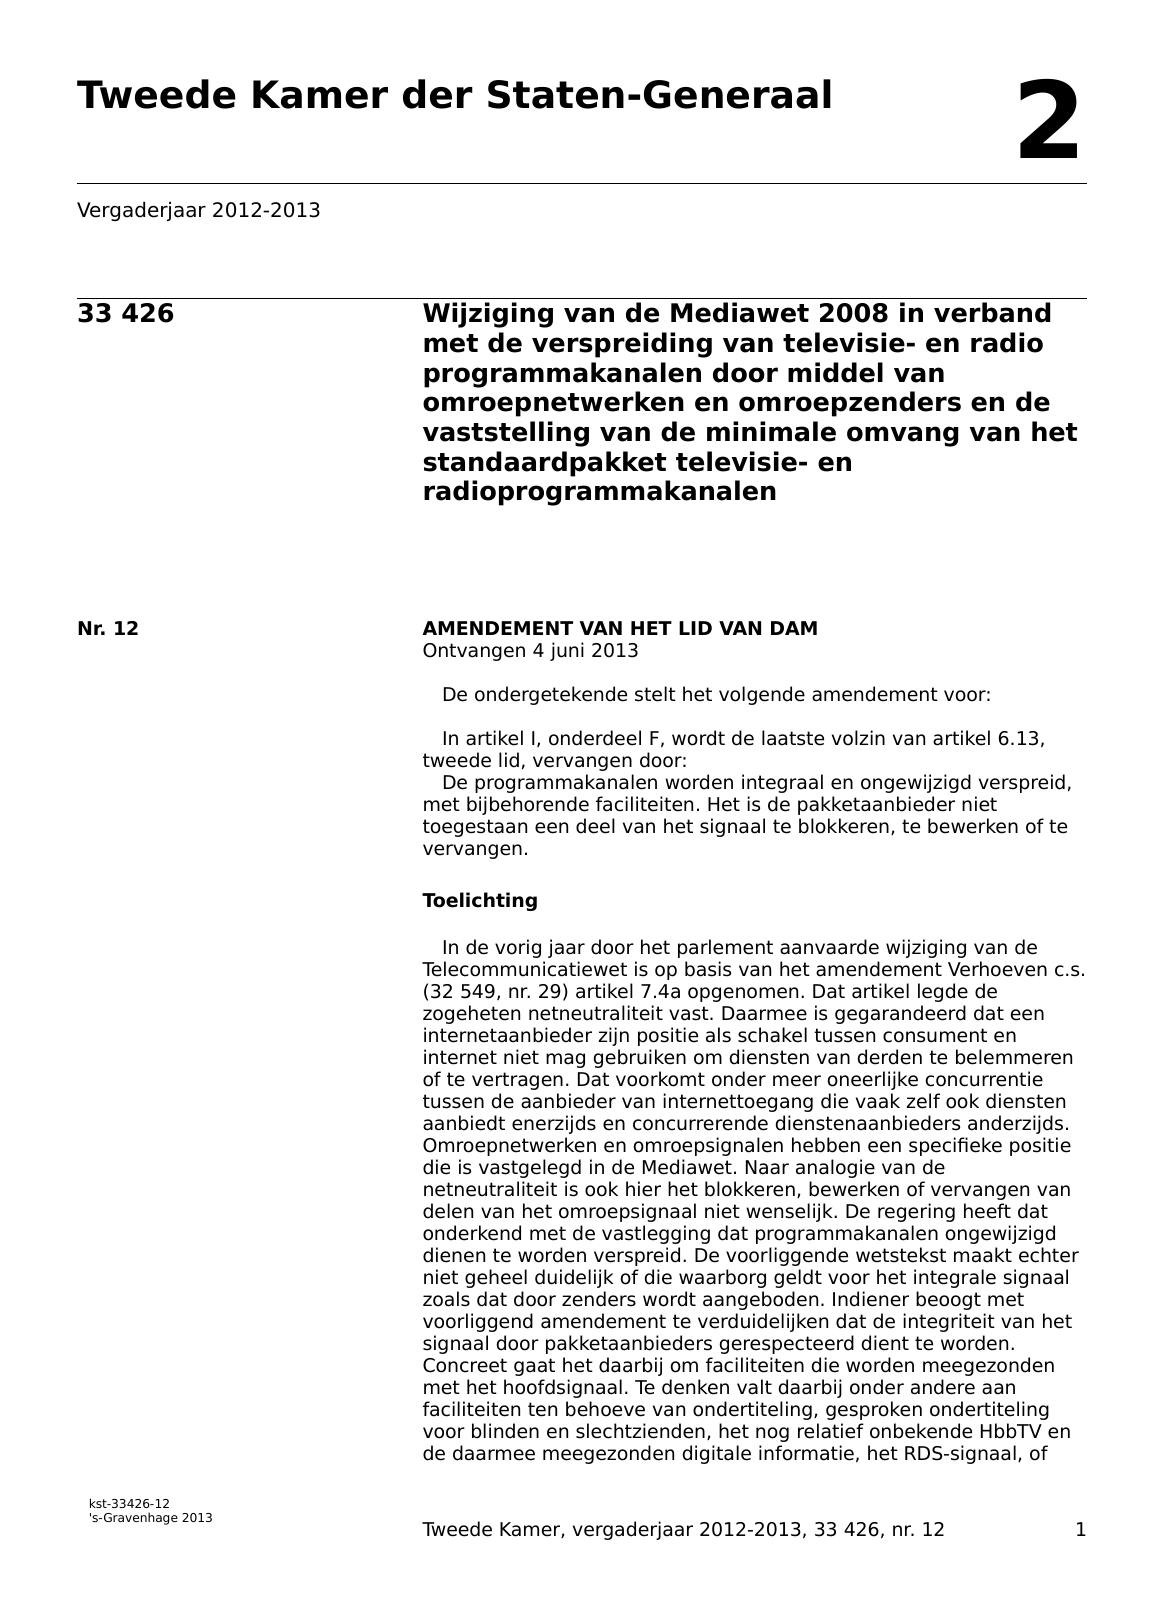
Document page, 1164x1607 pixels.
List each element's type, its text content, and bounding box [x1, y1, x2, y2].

subtitle 33 426 Wijziging van de Mediawet 2008 in verband met de verspreiding van televisie- en radio programmakanalen door middel van omroepnetwerken en omroepzenders en de vaststelling van de minimale omvang van het standaardpakket televisie- en radioprogrammakanalen [77, 299, 1087, 507]
table_header 2 [886, 59, 1087, 183]
text De ondergetekende stelt het volgende amendement voor: [422, 684, 1087, 706]
table_cell Vergaderjaar 2012-2013 [77, 184, 1087, 298]
text De programmakanalen worden integraal en ongewijzigd verspreid, met bijbehorende faciliteiten. Het is de pakketaanbieder niet toegestaan een deel van het signaal te blokkeren, te bewerken of te vervangen. [422, 772, 1087, 860]
text Ontvangen 4 juni 2013 [422, 640, 1087, 662]
subtitle Nr. 12 AMENDEMENT VAN HET LID VAN DAM [77, 618, 1087, 640]
text kst-33426-12 [88, 1497, 323, 1511]
table_header Tweede Kamer der Staten-Generaal [77, 59, 886, 183]
subtitle Toelichting [422, 890, 1087, 912]
text In artikel I, onderdeel F, wordt de laatste volzin van artikel 6.13, tweede lid, vervangen door: [422, 728, 1087, 772]
text 's-Gravenhage 2013 [88, 1511, 323, 1525]
text In de vorig jaar door het parlement aanvaarde wijziging van de Telecommunicatiewet is op basis van het amendement Verhoeven c.s. (32 549, nr. 29) artikel 7.4a opgenomen. Dat artikel legde de zogeheten netneutraliteit vast. Daarmee is gegarandeerd dat een internetaanbieder zijn positie als schakel tussen consument en internet niet mag gebruiken om diensten van derden te belemmeren of te vertragen. Dat voorkomt onder meer oneerlijke concurrentie tussen de aanbieder van internettoegang die vaak zelf ook diensten aanbiedt enerzijds en concurrerende dienstenaanbieders anderzijds. Omroepnetwerken en omroepsignalen hebben een specifieke positie die is vastgelegd in de Mediawet. Naar analogie van de netneutraliteit is ook hier het blokkeren, bewerken of vervangen van delen van het omroepsignaal niet wenselijk. De regering heeft dat onderkend met de vastlegging dat programmakanalen ongewijzigd dienen te worden verspreid. De voorliggende wetstekst maakt echter niet geheel duidelijk of die waarborg geldt voor het integrale signaal zoals dat door zenders wordt aangeboden. Indiener beoogt met voorliggend amendement te verduidelijken dat de integriteit van het signaal door pakketaanbieders gerespecteerd dient te worden. Concreet gaat het daarbij om faciliteiten die worden meegezonden met het hoofdsignaal. Te denken valt daarbij onder andere aan faciliteiten ten behoeve van ondertiteling, gesproken ondertiteling voor blinden en slechtzienden, het nog relatief onbekende HbbTV en de daarmee meegezonden digitale informatie, het RDS-signaal, of [422, 937, 1087, 1464]
